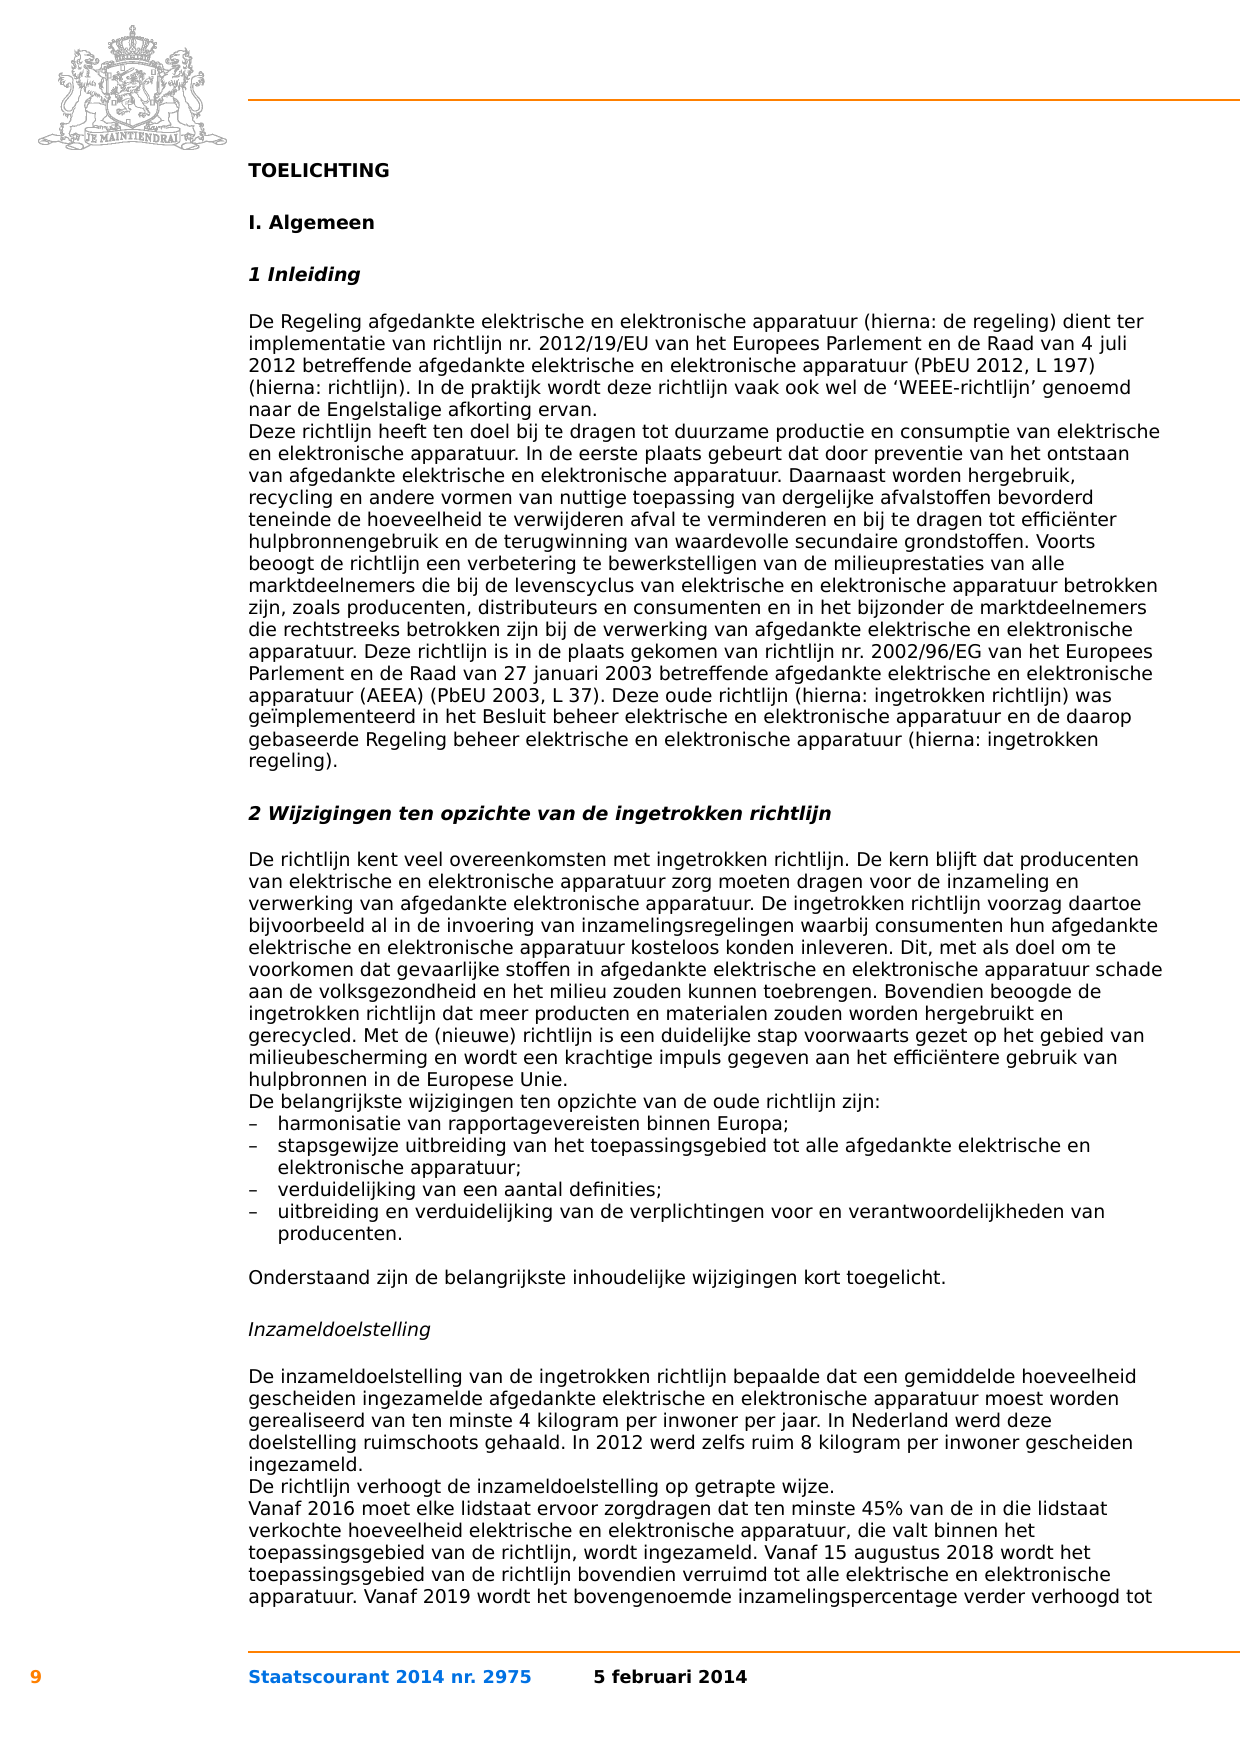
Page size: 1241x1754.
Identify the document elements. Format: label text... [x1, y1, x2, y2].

text Onderstaand zijn de belangrijkste inhoudelijke wijzigingen kort toegelicht. [248, 1267, 1163, 1289]
subtitle 1 Inleiding [248, 264, 1163, 286]
subtitle 2 Wijzigingen ten opzichte van de ingetrokken richtlijn [248, 802, 1163, 824]
text De inzameldoelstelling van de ingetrokken richtlijn bepaalde dat een gemiddelde hoeveelheid gescheiden ingezamelde afgedankte elektrische en elektronische apparatuur moest worden gerealiseerd van ten minste 4 kilogram per inwoner per jaar. In Nederland werd deze doelstelling ruimschoots gehaald. In 2012 werd zelfs ruim 8 kilogram per inwoner gescheiden ingezameld. [248, 1366, 1163, 1476]
text De belangrijkste wijzigingen ten opzichte van de oude richtlijn zijn: [248, 1091, 1163, 1113]
text De richtlijn kent veel overeenkomsten met ingetrokken richtlijn. De kern blijft dat producenten van elektrische en elektronische apparatuur zorg moeten dragen voor de inzameling en verwerking van afgedankte elektronische apparatuur. De ingetrokken richtlijn voorzag daartoe bijvoorbeeld al in de invoering van inzamelingsregelingen waarbij consumenten hun afgedankte elektrische en elektronische apparatuur kosteloos konden inleveren. Dit, met als doel om te voorkomen dat gevaarlijke stoffen in afgedankte elektrische en elektronische apparatuur schade aan de volksgezondheid en het milieu zouden kunnen toebrengen. Bovendien beoogde de ingetrokken richtlijn dat meer producten en materialen zouden worden hergebruikt en gerecycled. Met de (nieuwe) richtlijn is een duidelijke stap voorwaarts gezet op het gebied van milieubescherming en wordt een krachtige impuls gegeven aan het efficiëntere gebruik van hulpbronnen in de Europese Unie. [248, 849, 1163, 1091]
text – harmonisatie van rapportagevereisten binnen Europa; [248, 1113, 1163, 1135]
subtitle Inzameldoelstelling [248, 1319, 1163, 1341]
text – verduidelijking van een aantal definities; [248, 1179, 1163, 1201]
text De Regeling afgedankte elektrische en elektronische apparatuur (hierna: de regeling) dient ter implementatie van richtlijn nr. 2012/19/EU van het Europees Parlement en de Raad van 4 juli 2012 betreffende afgedankte elektrische en elektronische apparatuur (PbEU 2012, L 197) (hierna: richtlijn). In de praktijk wordt deze richtlijn vaak ook wel de ‘WEEE-richtlijn’ genoemd naar de Engelstalige afkorting ervan. [248, 311, 1163, 421]
text De richtlijn verhoogt de inzameldoelstelling op getrapte wijze. [248, 1476, 1163, 1498]
text Vanaf 2016 moet elke lidstaat ervoor zorgdragen dat ten minste 45% van de in die lidstaat verkochte hoeveelheid elektrische en elektronische apparatuur, die valt binnen het toepassingsgebied van de richtlijn, wordt ingezameld. Vanaf 15 augustus 2018 wordt het toepassingsgebied van de richtlijn bovendien verruimd tot alle elektrische en elektronische apparatuur. Vanaf 2019 wordt het bovengenoemde inzamelingspercentage verder verhoogd tot [248, 1498, 1163, 1608]
text – stapsgewijze uitbreiding van het toepassingsgebied tot alle afgedankte elektrische en elektronische apparatuur; [248, 1135, 1163, 1179]
subtitle TOELICHTING [248, 160, 1163, 182]
text – uitbreiding en verduidelijking van de verplichtingen voor en verantwoordelijkheden van producenten. [248, 1201, 1163, 1245]
text Deze richtlijn heeft ten doel bij te dragen tot duurzame productie en consumptie van elektrische en elektronische apparatuur. In de eerste plaats gebeurt dat door preventie van het ontstaan van afgedankte elektrische en elektronische apparatuur. Daarnaast worden hergebruik, recycling en andere vormen van nuttige toepassing van dergelijke afvalstoffen bevorderd teneinde de hoeveelheid te verwijderen afval te verminderen en bij te dragen tot efficiënter hulpbronnengebruik en de terugwinning van waardevolle secundaire grondstoffen. Voorts beoogt de richtlijn een verbetering te bewerkstelligen van de milieuprestaties van alle marktdeelnemers die bij de levenscyclus van elektrische en elektronische apparatuur betrokken zijn, zoals producenten, distributeurs en consumenten en in het bijzonder de marktdeelnemers die rechtstreeks betrokken zijn bij de verwerking van afgedankte elektrische en elektronische apparatuur. Deze richtlijn is in de plaats gekomen van richtlijn nr. 2002/96/EG van het Europees Parlement en de Raad van 27 januari 2003 betreffende afgedankte elektrische en elektronische apparatuur (AEEA) (PbEU 2003, L 37). Deze oude richtlijn (hierna: ingetrokken richtlijn) was geïmplementeerd in het Besluit beheer elektrische en elektronische apparatuur en de daarop gebaseerde Regeling beheer elektrische en elektronische apparatuur (hierna: ingetrokken regeling). [248, 421, 1163, 772]
subtitle I. Algemeen [248, 212, 1163, 234]
picture [38, 25, 227, 150]
